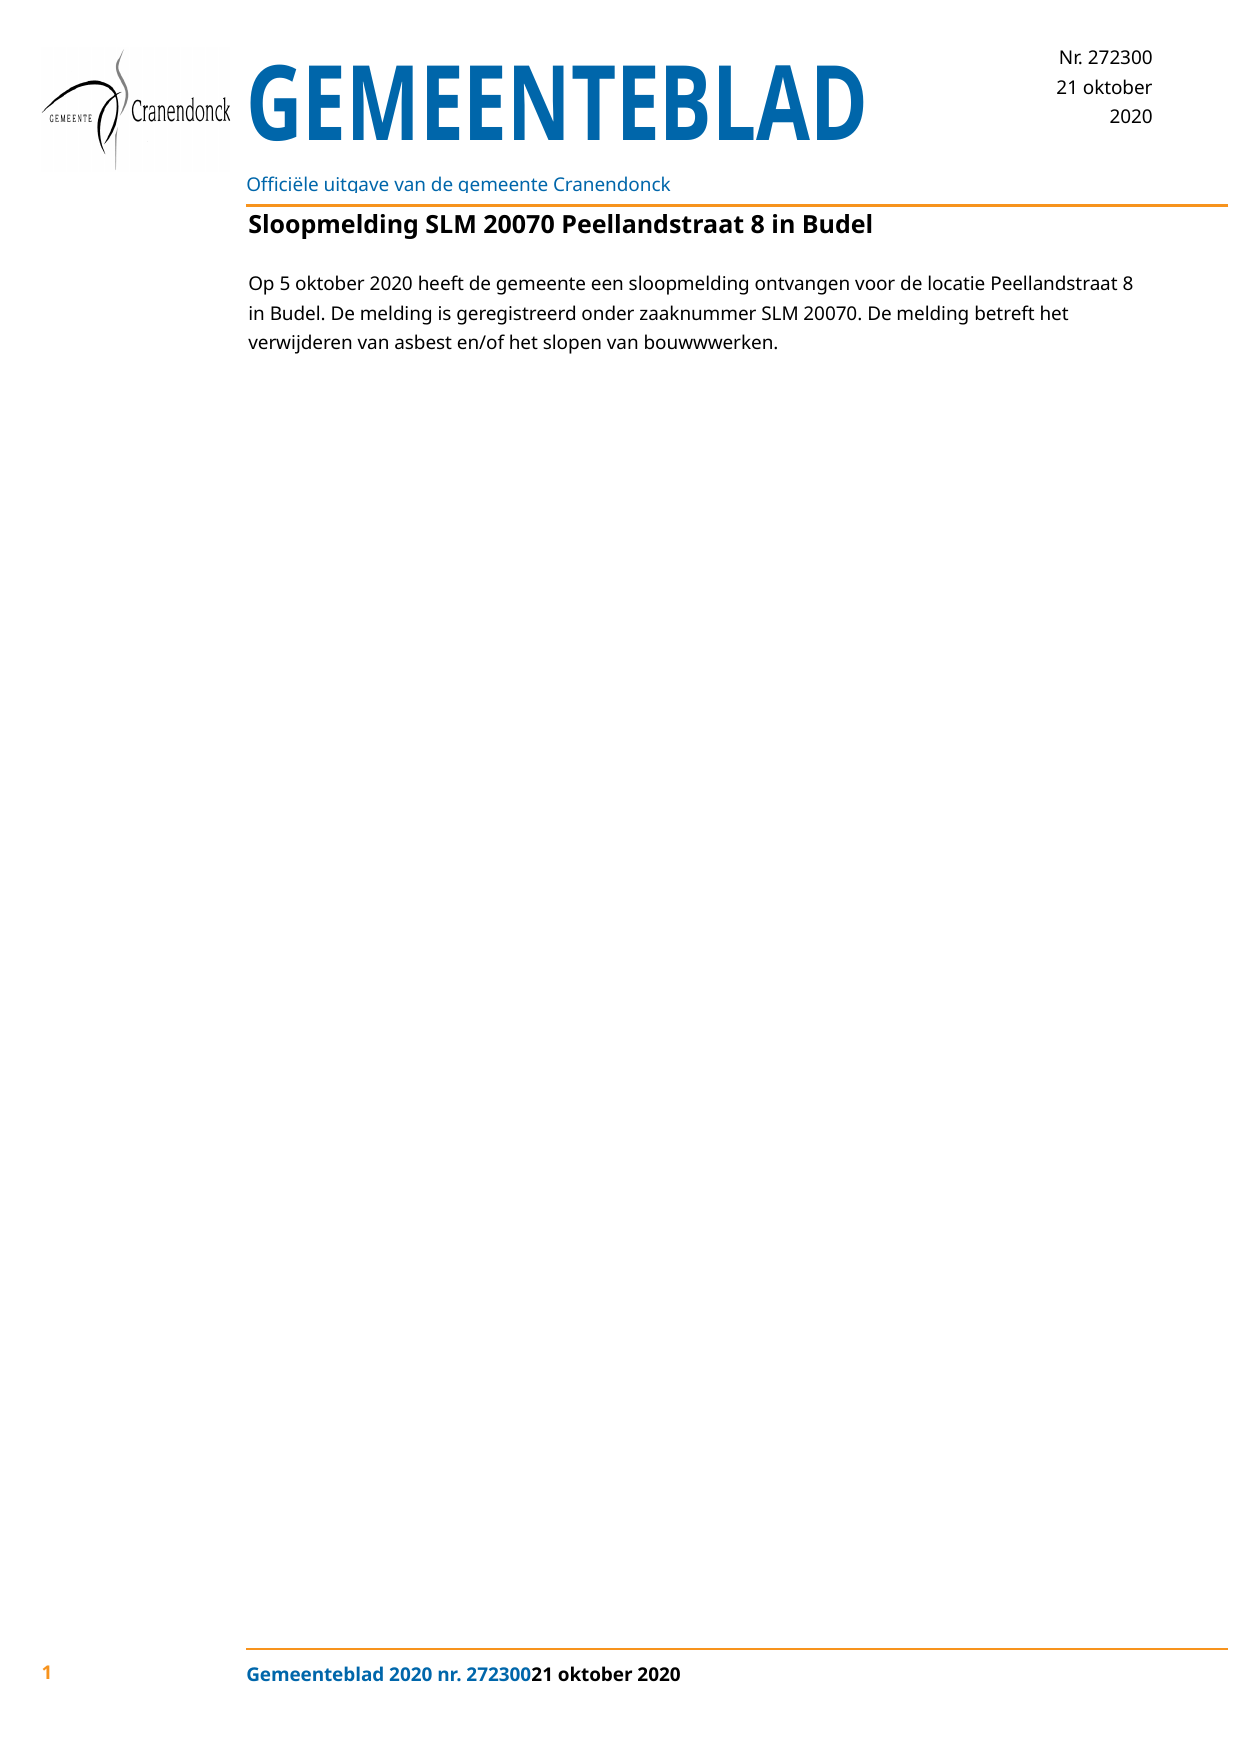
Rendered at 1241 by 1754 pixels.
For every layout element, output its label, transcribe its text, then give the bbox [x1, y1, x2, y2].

text Op 5 oktober 2020 heeft de gemeente een sloopmelding ontvangen voor de locatie Peellandstraat 8 in Budel. De melding is geregistreerd onder zaaknummer SLM 20070. De melding betreft het verwijderen van asbest en/of het slopen van bouwwwerken. [248, 270, 1152, 355]
picture [41, 47, 231, 172]
text Sloopmelding SLM 20070 Peellandstraat 8 in Budel [248, 207, 1152, 241]
